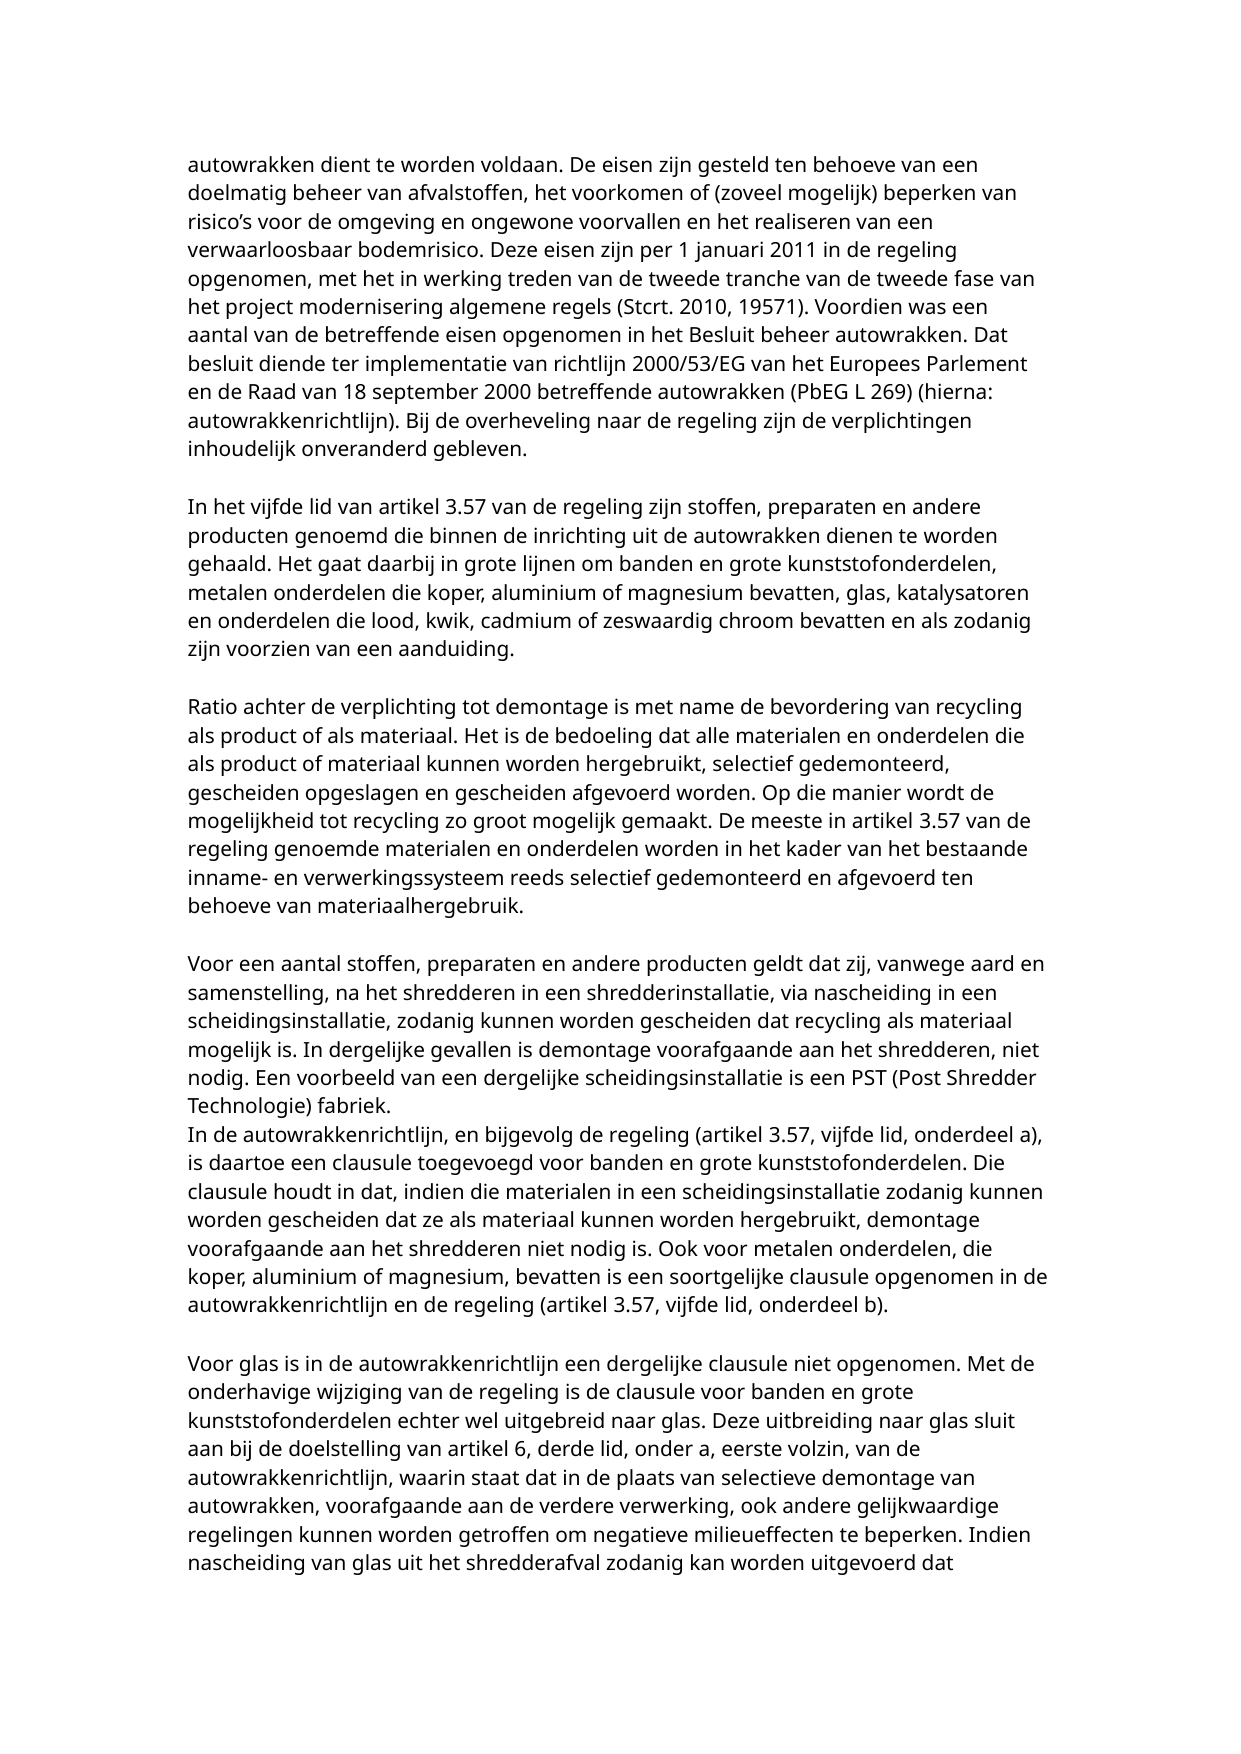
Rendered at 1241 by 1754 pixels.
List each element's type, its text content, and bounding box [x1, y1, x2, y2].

text Voor glas is in de autowrakkenrichtlijn een dergelijke clausule niet opgenomen. Met de onderhavige wijziging van de regeling is de clausule voor banden en grote kunststofonderdelen echter wel uitgebreid naar glas. Deze uitbreiding naar glas sluit aan bij de doelstelling van artikel 6, derde lid, onder a, eerste volzin, van de autowrakkenrichtlijn, waarin staat dat in de plaats van selectieve demontage van autowrakken, voorafgaande aan de verdere verwerking, ook andere gelijkwaardige regelingen kunnen worden getroffen om negatieve milieueffecten te beperken. Indien nascheiding van glas uit het shredderafval zodanig kan worden uitgevoerd dat [187, 1349, 1053, 1577]
text In de autowrakkenrichtlijn, en bijgevolg de regeling (artikel 3.57, vijfde lid, onderdeel a), is daartoe een clausule toegevoegd voor banden en grote kunststofonderdelen. Die clausule houdt in dat, indien die materialen in een scheidingsinstallatie zodanig kunnen worden gescheiden dat ze als materiaal kunnen worden hergebruikt, demontage voorafgaande aan het shredderen niet nodig is. Ook voor metalen onderdelen, die koper, aluminium of magnesium, bevatten is een soortgelijke clausule opgenomen in de autowrakkenrichtlijn en de regeling (artikel 3.57, vijfde lid, onderdeel b). [187, 1120, 1053, 1319]
text Ratio achter de verplichting tot demontage is met name de bevordering van recycling als product of als materiaal. Het is de bedoeling dat alle materialen en onderdelen die als product of materiaal kunnen worden hergebruikt, selectief gedemonteerd, gescheiden opgeslagen en gescheiden afgevoerd worden. Op die manier wordt de mogelijkheid tot recycling zo groot mogelijk gemaakt. De meeste in artikel 3.57 van de regeling genoemde materialen en onderdelen worden in het kader van het bestaande inname- en verwerkingssysteem reeds selectief gedemonteerd en afgevoerd ten behoeve van materiaalhergebruik. [187, 692, 1053, 920]
text Voor een aantal stoffen, preparaten en andere producten geldt dat zij, vanwege aard en samenstelling, na het shredderen in een shredderinstallatie, via nascheiding in een scheidingsinstallatie, zodanig kunnen worden gescheiden dat recycling als materiaal mogelijk is. In dergelijke gevallen is demontage voorafgaande aan het shredderen, niet nodig. Een voorbeeld van een dergelijke scheidingsinstallatie is een PST (Post Shredder Technologie) fabriek. [187, 949, 1053, 1120]
text In het vijfde lid van artikel 3.57 van de regeling zijn stoffen, preparaten en andere producten genoemd die binnen de inrichting uit de autowrakken dienen te worden gehaald. Het gaat daarbij in grote lijnen om banden en grote kunststofonderdelen, metalen onderdelen die koper, aluminium of magnesium bevatten, glas, katalysatoren en onderdelen die lood, kwik, cadmium of zeswaardig chroom bevatten en als zodanig zijn voorzien van een aanduiding. [187, 492, 1053, 663]
text autowrakken dient te worden voldaan. De eisen zijn gesteld ten behoeve van een doelmatig beheer van afvalstoffen, het voorkomen of (zoveel mogelijk) beperken van risico’s voor de omgeving en ongewone voorvallen en het realiseren van een verwaarloosbaar bodemrisico. Deze eisen zijn per 1 januari 2011 in de regeling opgenomen, met het in werking treden van de tweede tranche van de tweede fase van het project modernisering algemene regels (Stcrt. 2010, 19571). Voordien was een aantal van de betreffende eisen opgenomen in het Besluit beheer autowrakken. Dat besluit diende ter implementatie van richtlijn 2000/53/EG van het Europees Parlement en de Raad van 18 september 2000 betreffende autowrakken (PbEG L 269) (hierna: autowrakkenrichtlijn). Bij de overheveling naar de regeling zijn de verplichtingen inhoudelijk onveranderd gebleven. [187, 150, 1053, 463]
